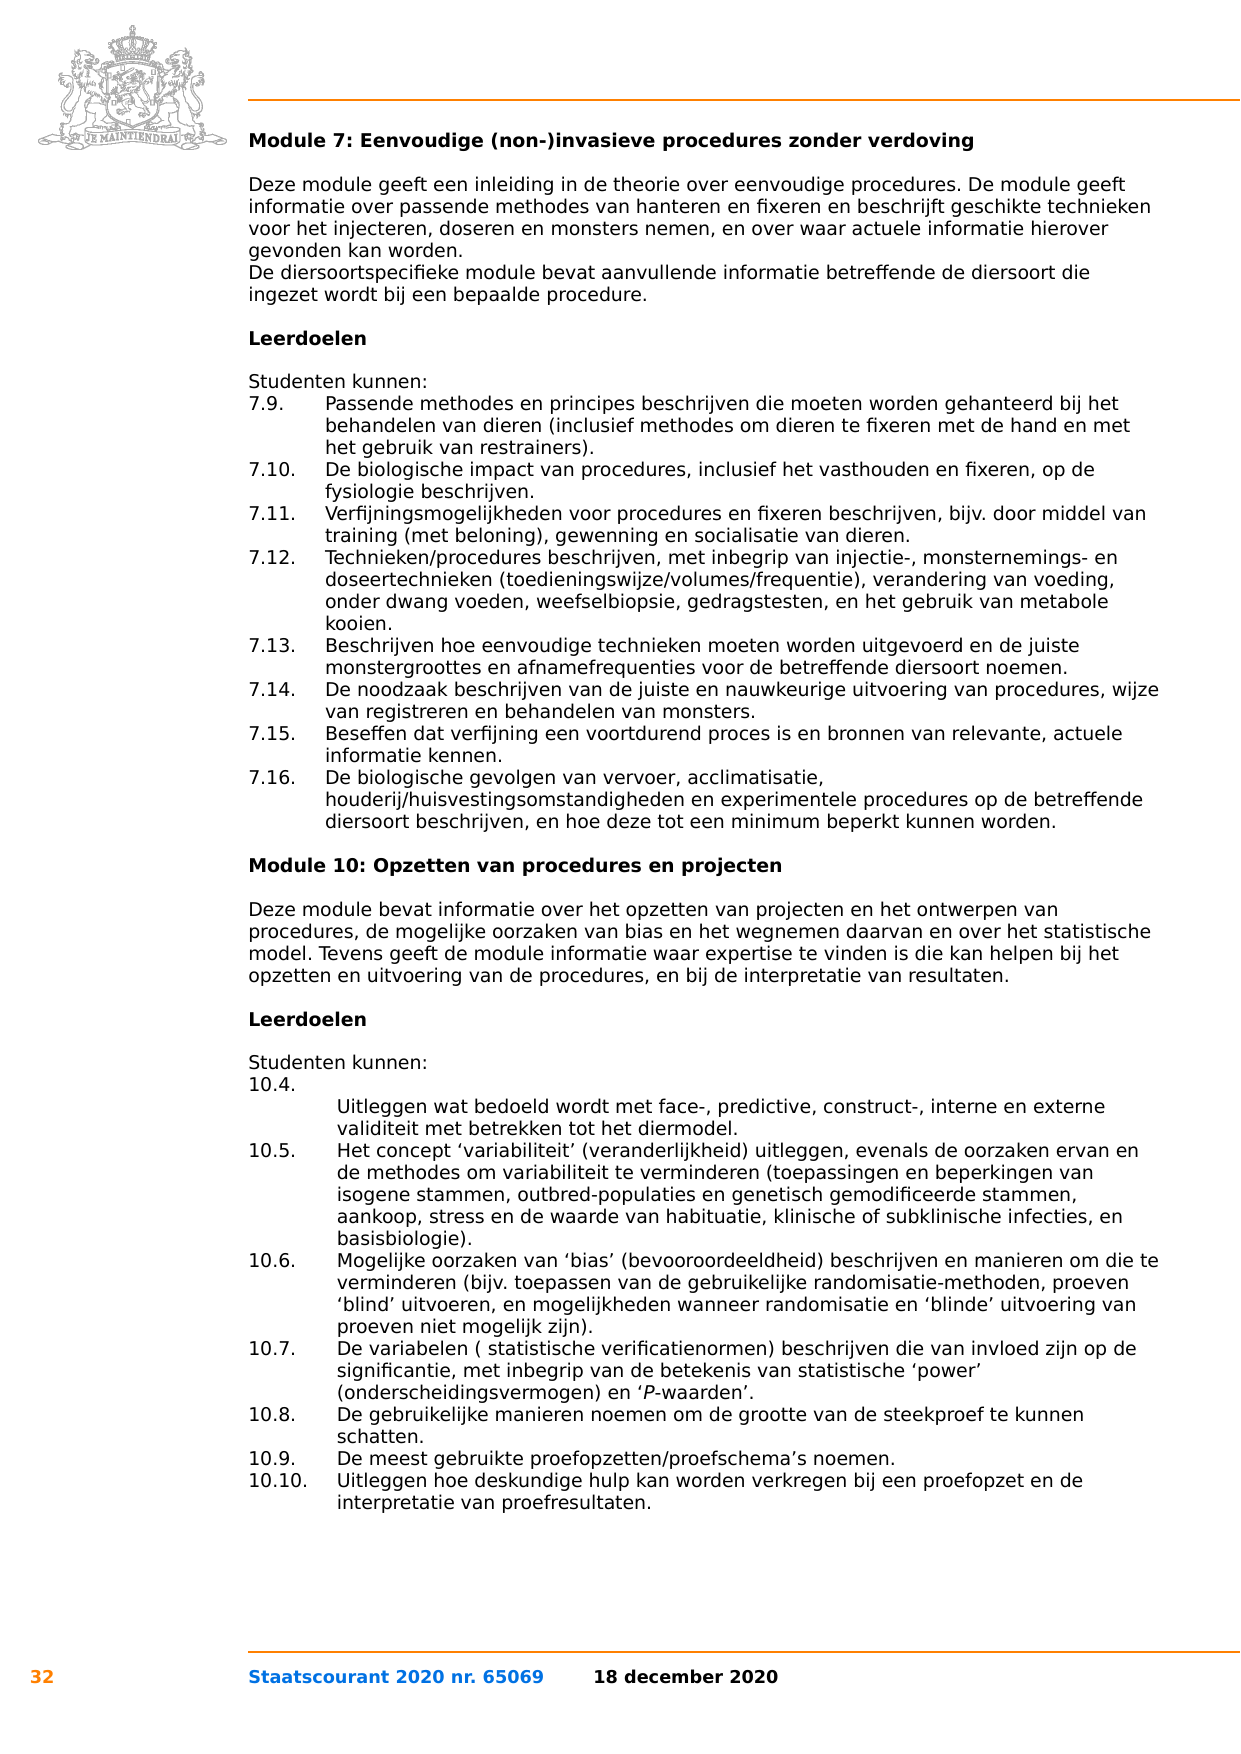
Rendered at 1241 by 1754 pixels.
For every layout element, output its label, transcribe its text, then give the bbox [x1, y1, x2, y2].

subtitle Module 7: Eenvoudige (non-)invasieve procedures zonder verdoving [248, 130, 1163, 152]
text 10.6. Mogelijke oorzaken van ‘bias’ (bevooroordeeldheid) beschrijven en manieren om die te verminderen (bijv. toepassen van de gebruikelijke randomisatie-methoden, proeven ‘blind’ uitvoeren, en mogelijkheden wanneer randomisatie en ‘blinde’ uitvoering van proeven niet mogelijk zijn). [248, 1250, 1163, 1338]
text 7.9. Passende methodes en principes beschrijven die moeten worden gehanteerd bij het behandelen van dieren (inclusief methodes om dieren te fixeren met de hand en met het gebruik van restrainers). [248, 393, 1163, 459]
text De diersoortspecifieke module bevat aanvullende informatie betreffende de diersoort die ingezet wordt bij een bepaalde procedure. [248, 262, 1163, 306]
text 7.15. Beseffen dat verfijning een voortdurend proces is en bronnen van relevante, actuele informatie kennen. [248, 723, 1163, 767]
text 10.10. Uitleggen hoe deskundige hulp kan worden verkregen bij een proefopzet en de interpretatie van proefresultaten. [248, 1470, 1163, 1514]
subtitle Leerdoelen [248, 327, 1163, 349]
subtitle Module 10: Opzetten van procedures en projecten [248, 855, 1163, 877]
text Studenten kunnen: [248, 371, 1163, 393]
text 10.8. De gebruikelijke manieren noemen om de grootte van de steekproef te kunnen schatten. [248, 1404, 1163, 1448]
picture [38, 25, 227, 150]
text 7.13. Beschrijven hoe eenvoudige technieken moeten worden uitgevoerd en de juiste monstergroottes en afnamefrequenties voor de betreffende diersoort noemen. [248, 635, 1163, 679]
text 7.16. De biologische gevolgen van vervoer, acclimatisatie, houderij/huisvestingsomstandigheden en experimentele procedures op de betreffende diersoort beschrijven, en hoe deze tot een minimum beperkt kunnen worden. [248, 767, 1163, 833]
subtitle Leerdoelen [248, 1008, 1163, 1030]
text 10.9. De meest gebruikte proefopzetten/proefschema’s noemen. [248, 1448, 1163, 1470]
text 7.14. De noodzaak beschrijven van de juiste en nauwkeurige uitvoering van procedures, wijze van registreren en behandelen van monsters. [248, 679, 1163, 723]
text 10.5. Het concept ‘variabiliteit’ (veranderlijkheid) uitleggen, evenals de oorzaken ervan en de methodes om variabiliteit te verminderen (toepassingen en beperkingen van isogene stammen, outbred-populaties en genetisch gemodificeerde stammen, aankoop, stress en de waarde van habituatie, klinische of subklinische infecties, en basisbiologie). [248, 1140, 1163, 1250]
text 7.12. Technieken/procedures beschrijven, met inbegrip van injectie-, monsternemings- en doseertechnieken (toedieningswijze/volumes/frequentie), verandering van voeding, onder dwang voeden, weefselbiopsie, gedragstesten, en het gebruik van metabole kooien. [248, 547, 1163, 635]
text 10.7. De variabelen ( statistische verificatienormen) beschrijven die van invloed zijn op de significantie, met inbegrip van de betekenis van statistische ‘power’ (onderscheidingsvermogen) en ‘P-waarden’. [248, 1338, 1163, 1404]
text 10.4. [248, 1074, 1163, 1096]
text Uitleggen wat bedoeld wordt met face-, predictive, construct-, interne en externe validiteit met betrekken tot het diermodel. [337, 1096, 1163, 1140]
text 7.10. De biologische impact van procedures, inclusief het vasthouden en fixeren, op de fysiologie beschrijven. [248, 459, 1163, 503]
text Deze module bevat informatie over het opzetten van projecten en het ontwerpen van procedures, de mogelijke oorzaken van bias en het wegnemen daarvan en over het statistische model. Tevens geeft de module informatie waar expertise te vinden is die kan helpen bij het opzetten en uitvoering van de procedures, en bij de interpretatie van resultaten. [248, 899, 1163, 987]
text Studenten kunnen: [248, 1052, 1163, 1074]
text 7.11. Verfijningsmogelijkheden voor procedures en fixeren beschrijven, bijv. door middel van training (met beloning), gewenning en socialisatie van dieren. [248, 503, 1163, 547]
text Deze module geeft een inleiding in de theorie over eenvoudige procedures. De module geeft informatie over passende methodes van hanteren en fixeren en beschrijft geschikte technieken voor het injecteren, doseren en monsters nemen, en over waar actuele informatie hierover gevonden kan worden. [248, 174, 1163, 262]
